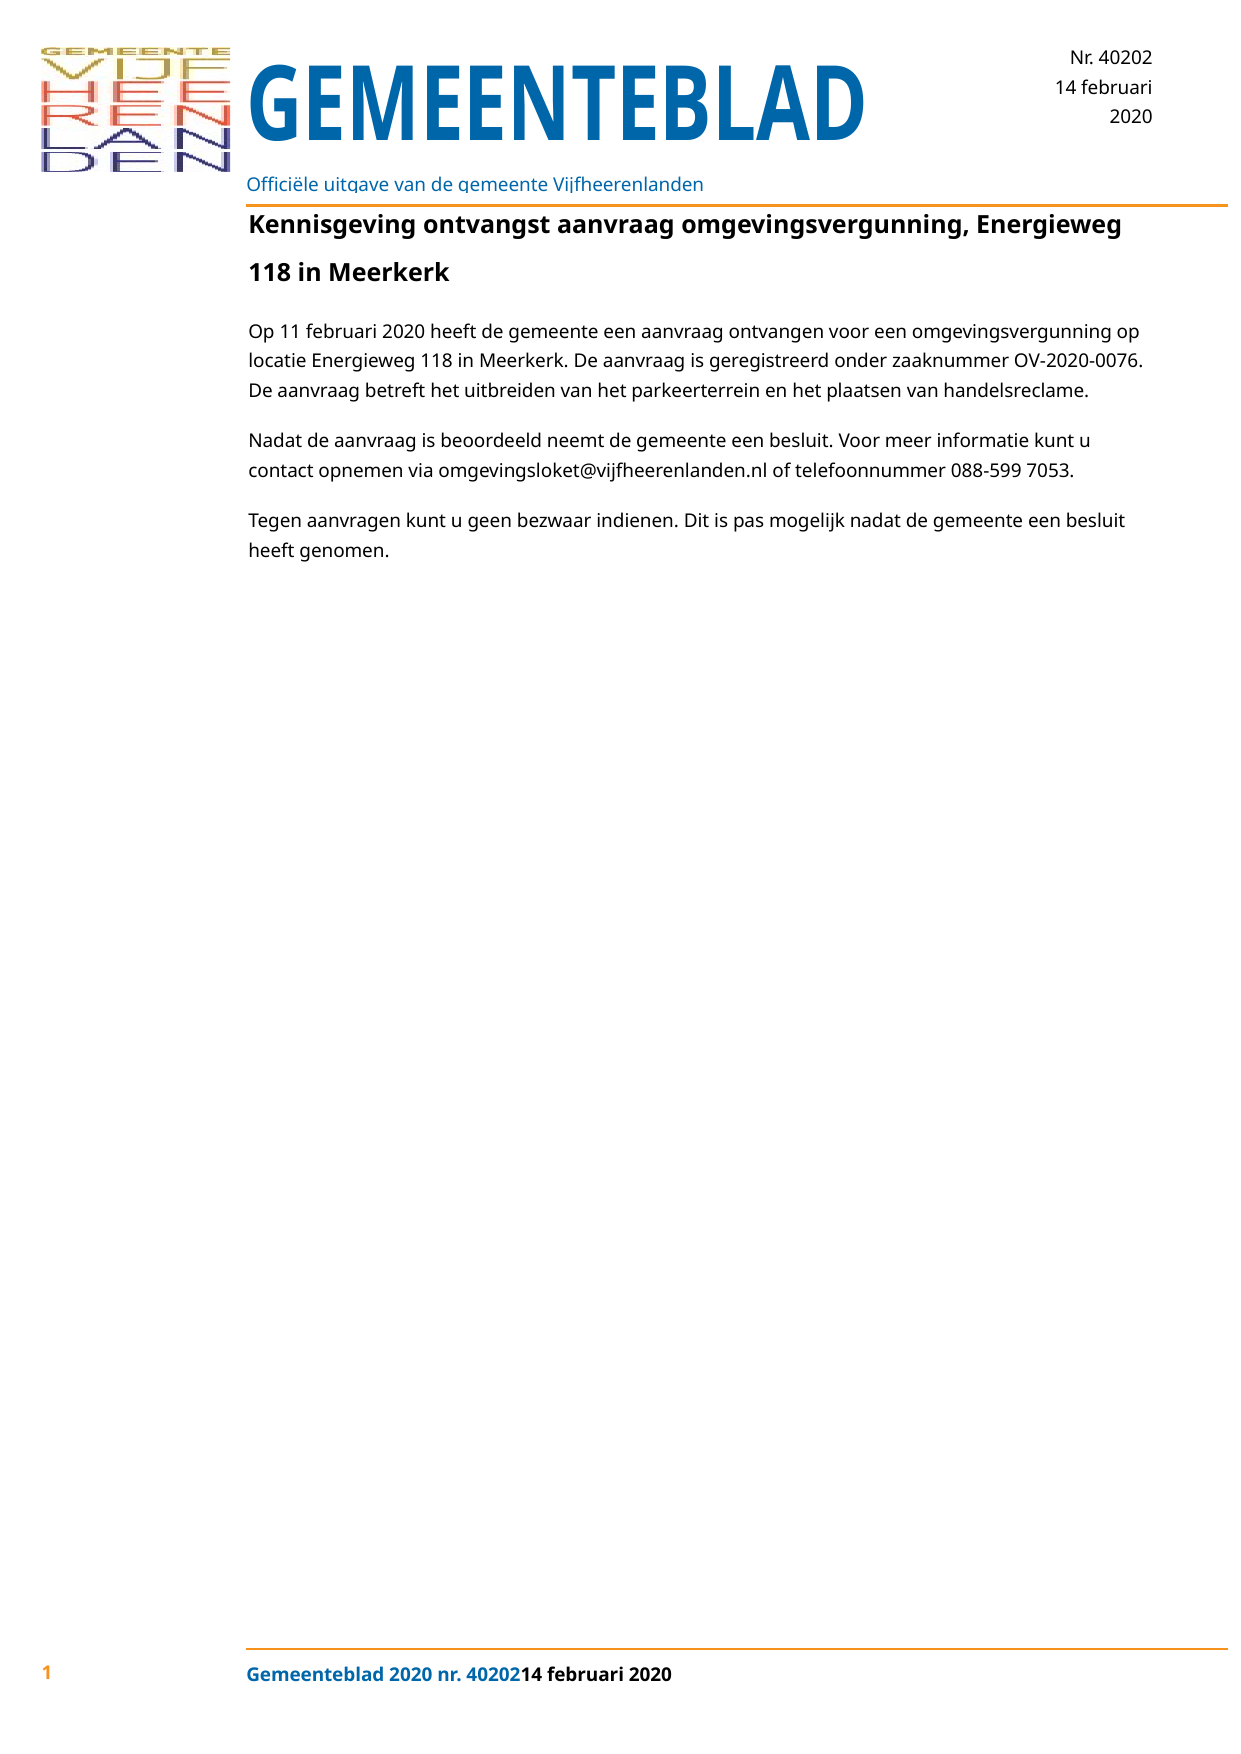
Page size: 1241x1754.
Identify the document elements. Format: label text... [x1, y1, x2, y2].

text Op 11 februari 2020 heeft de gemeente een aanvraag ontvangen voor een omgevingsvergunning op locatie Energieweg 118 in Meerkerk. De aanvraag is geregistreerd onder zaaknummer OV-2020-0076. De aanvraag betreft het uitbreiden van het parkeerterrein en het plaatsen van handelsreclame. [248, 318, 1152, 403]
picture [41, 47, 231, 172]
text Nadat de aanvraag is beoordeeld neemt de gemeente een besluit. Voor meer informatie kunt u contact opnemen via omgevingsloket@vijfheerenlanden.nl of telefoonnummer 088-599 7053. [248, 427, 1152, 483]
text Kennisgeving ontvangst aanvraag omgevingsvergunning, Energieweg 118 in Meerkerk [248, 207, 1152, 288]
text Tegen aanvragen kunt u geen bezwaar indienen. Dit is pas mogelijk nadat de gemeente een besluit heeft genomen. [248, 507, 1152, 563]
